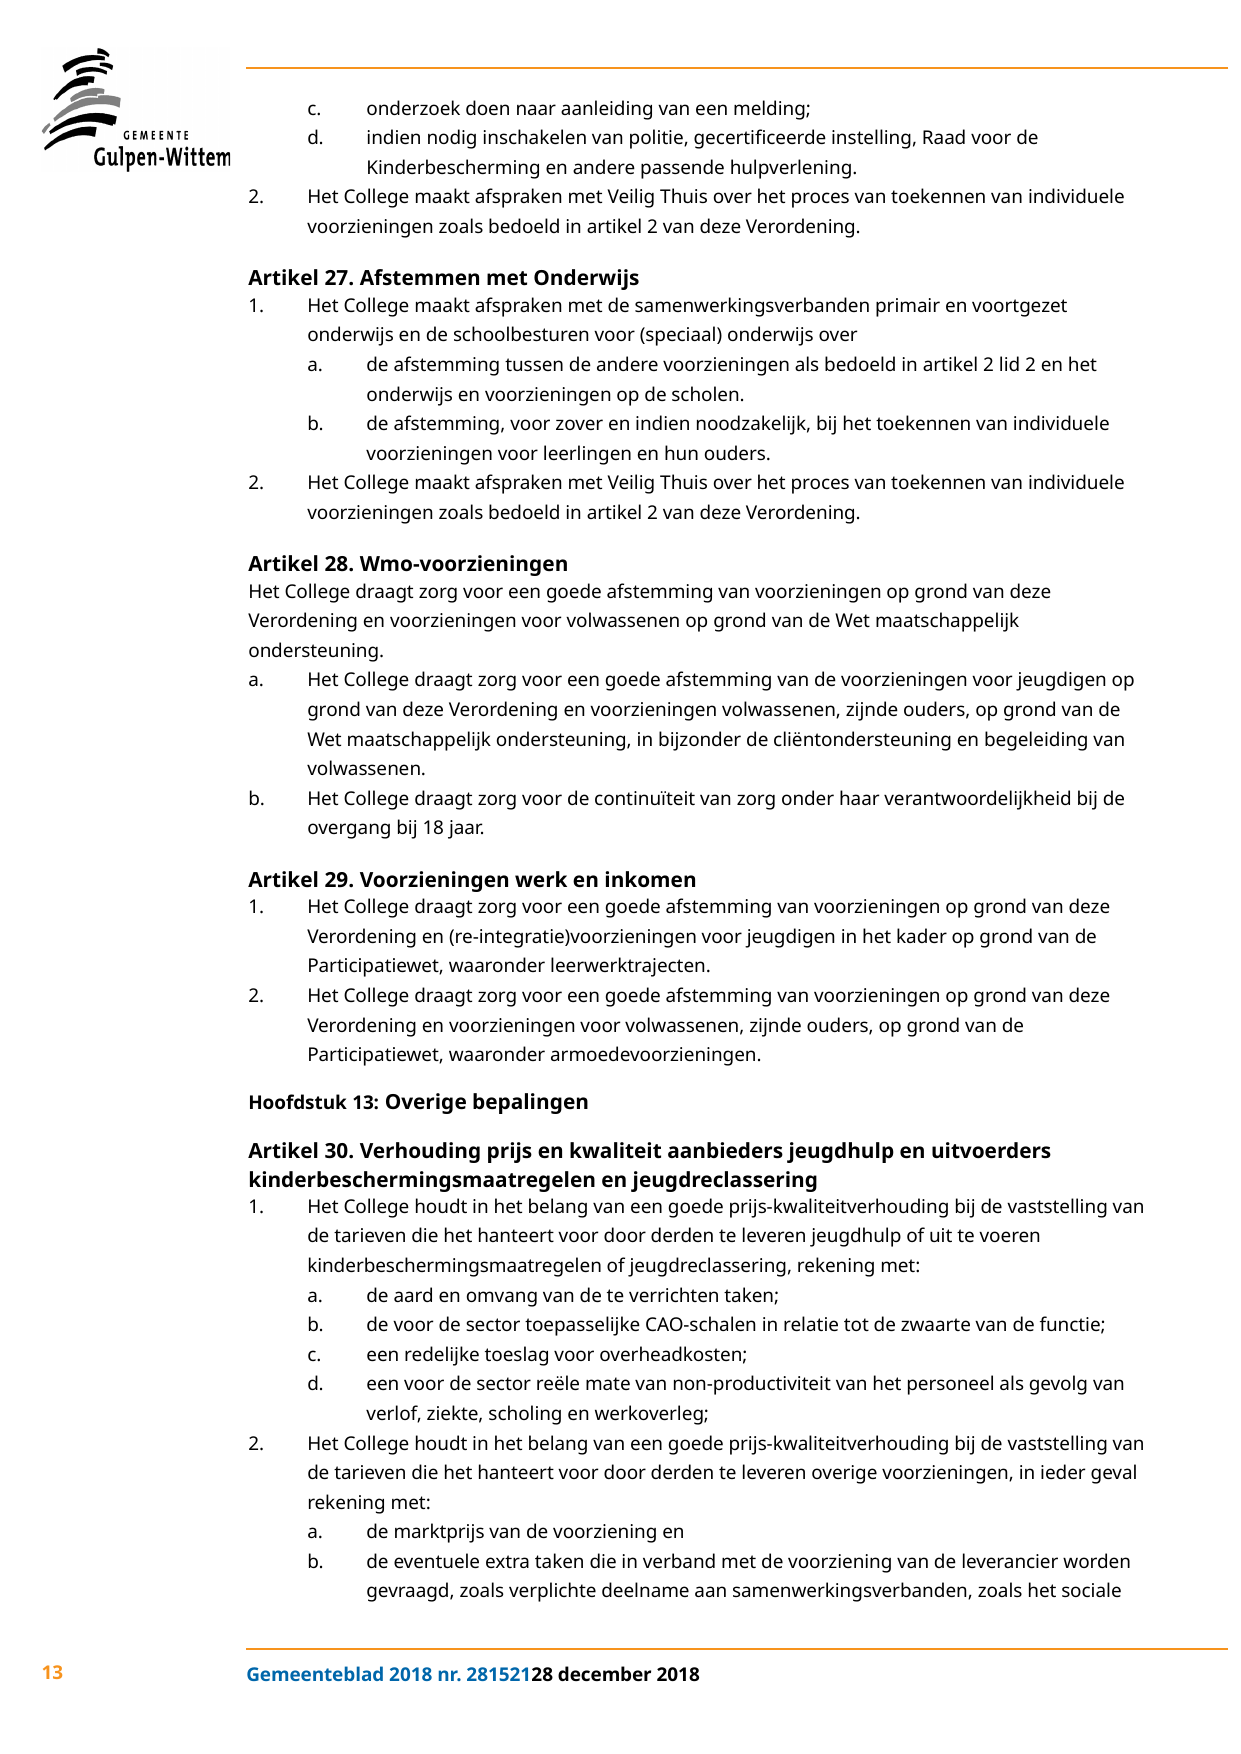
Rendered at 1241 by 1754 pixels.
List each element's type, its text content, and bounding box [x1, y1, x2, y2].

list de voor de sector toepasselijke CAO-schalen in relatie tot de zwaarte van de functie; [307, 1311, 1152, 1337]
list een voor de sector reële mate van non-productiviteit van het personeel als gevolg van verlof, ziekte, scholing en werkoverleg; [307, 1371, 1152, 1426]
list de afstemming tussen de andere voorzieningen als bedoeld in artikel 2 lid 2 en het onderwijs en voorzieningen op de scholen. [307, 351, 1152, 406]
list Het College houdt in het belang van een goede prijs-kwaliteitverhouding bij de vaststelling van de tarieven die het hanteert voor door derden te leveren overige voorzieningen, in ieder geval rekening met: [248, 1430, 1152, 1515]
list Het College draagt zorg voor een goede afstemming van de voorzieningen voor jeugdigen op grond van deze Verordening en voorzieningen volwassenen, zijnde ouders, op grond van de Wet maatschappelijk ondersteuning, in bijzonder de cliëntondersteuning en begeleiding van volwassenen. [248, 667, 1152, 781]
list de eventuele extra taken die in verband met de voorziening van de leverancier worden gevraagd, zoals verplichte deelname aan samenwerkingsverbanden, zoals het sociale [307, 1548, 1152, 1603]
list Het College houdt in het belang van een goede prijs-kwaliteitverhouding bij de vaststelling van de tarieven die het hanteert voor door derden te leveren jeugdhulp of uit te voeren kinderbeschermingsmaatregelen of jeugdreclassering, rekening met: [248, 1193, 1152, 1278]
text Hoofdstuk 13: Overige bepalingen [248, 1087, 1152, 1115]
list indien nodig inschakelen van politie, gecertificeerde instelling, Raad voor de Kinderbescherming en andere passende hulpverlening. [307, 124, 1152, 180]
picture [41, 47, 231, 172]
list Het College draagt zorg voor een goede afstemming van voorzieningen op grond van deze Verordening en voorzieningen voor volwassenen, zijnde ouders, op grond van de Participatiewet, waaronder armoedevoorzieningen. [248, 982, 1152, 1067]
list de afstemming, voor zover en indien noodzakelijk, bij het toekennen van individuele voorzieningen voor leerlingen en hun ouders. [307, 410, 1152, 466]
text Artikel 28. Wmo-voorzieningen [248, 549, 1152, 578]
list de aard en omvang van de te verrichten taken; [307, 1282, 1152, 1308]
list de marktprijs van de voorziening en [307, 1518, 1152, 1544]
list Het College draagt zorg voor een goede afstemming van voorzieningen op grond van deze Verordening en (re-integratie)voorzieningen voor jeugdigen in het kader op grond van de Participatiewet, waaronder leerwerktrajecten. [248, 893, 1152, 978]
text Artikel 27. Afstemmen met Onderwijs [248, 263, 1152, 292]
list Het College maakt afspraken met Veilig Thuis over het proces van toekennen van individuele voorzieningen zoals bedoeld in artikel 2 van deze Verordening. [248, 183, 1152, 239]
text Artikel 29. Voorzieningen werk en inkomen [248, 865, 1152, 893]
list onderzoek doen naar aanleiding van een melding; [307, 95, 1152, 121]
list Het College draagt zorg voor de continuïteit van zorg onder haar verantwoordelijkheid bij de overgang bij 18 jaar. [248, 785, 1152, 840]
list Het College maakt afspraken met de samenwerkingsverbanden primair en voortgezet onderwijs en de schoolbesturen voor (speciaal) onderwijs over [248, 292, 1152, 347]
list een redelijke toeslag voor overheadkosten; [307, 1341, 1152, 1367]
text Artikel 30. Verhouding prijs en kwaliteit aanbieders jeugdhulp en uitvoerders kinderbeschermingsmaatregelen en jeugdreclassering [248, 1136, 1152, 1193]
text Het College draagt zorg voor een goede afstemming van voorzieningen op grond van deze Verordening en voorzieningen voor volwassenen op grond van de Wet maatschappelijk ondersteuning. [248, 578, 1152, 663]
list Het College maakt afspraken met Veilig Thuis over het proces van toekennen van individuele voorzieningen zoals bedoeld in artikel 2 van deze Verordening. [248, 469, 1152, 525]
